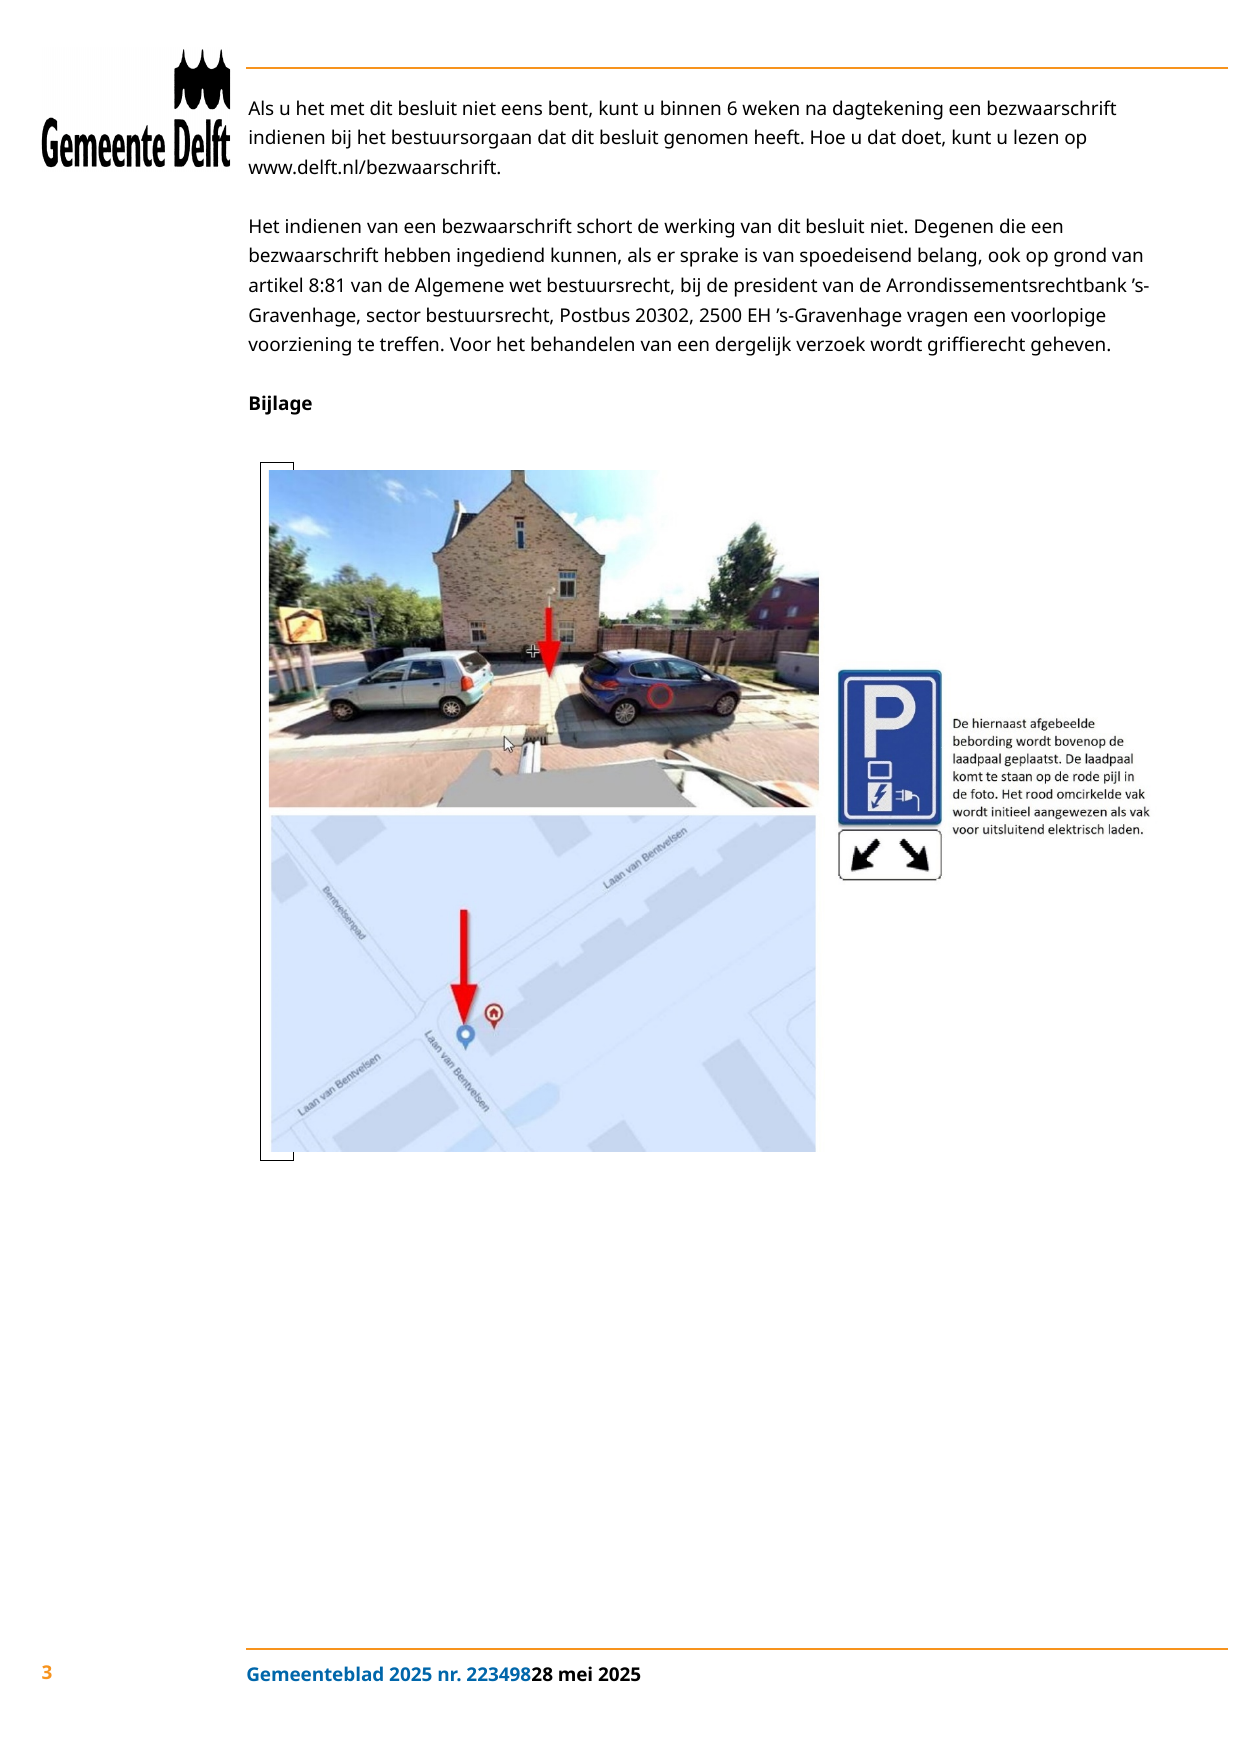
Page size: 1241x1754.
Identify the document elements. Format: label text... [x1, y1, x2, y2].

text Bijlage [248, 391, 1152, 416]
picture [268, 470, 1173, 1152]
picture [41, 47, 231, 172]
text Als u het met dit besluit niet eens bent, kunt u binnen 6 weken na dagtekening een bezwaarschrift indienen bij het bestuursorgaan dat dit besluit genomen heeft. Hoe u dat doet, kunt u lezen op www.delft.nl/bezwaarschrift. [248, 95, 1152, 180]
text Het indienen van een bezwaarschrift schort de werking van dit besluit niet. Degenen die een bezwaarschrift hebben ingediend kunnen, als er sprake is van spoedeisend belang, ook op grond van artikel 8:81 van de Algemene wet bestuursrecht, bij de president van de Arrondissementsrechtbank ’s-Gravenhage, sector bestuursrecht, Postbus 20302, 2500 EH ’s-Gravenhage vragen een voorlopige voorziening te treffen. Voor het behandelen van een dergelijk verzoek wordt griffierecht geheven. [248, 213, 1152, 357]
